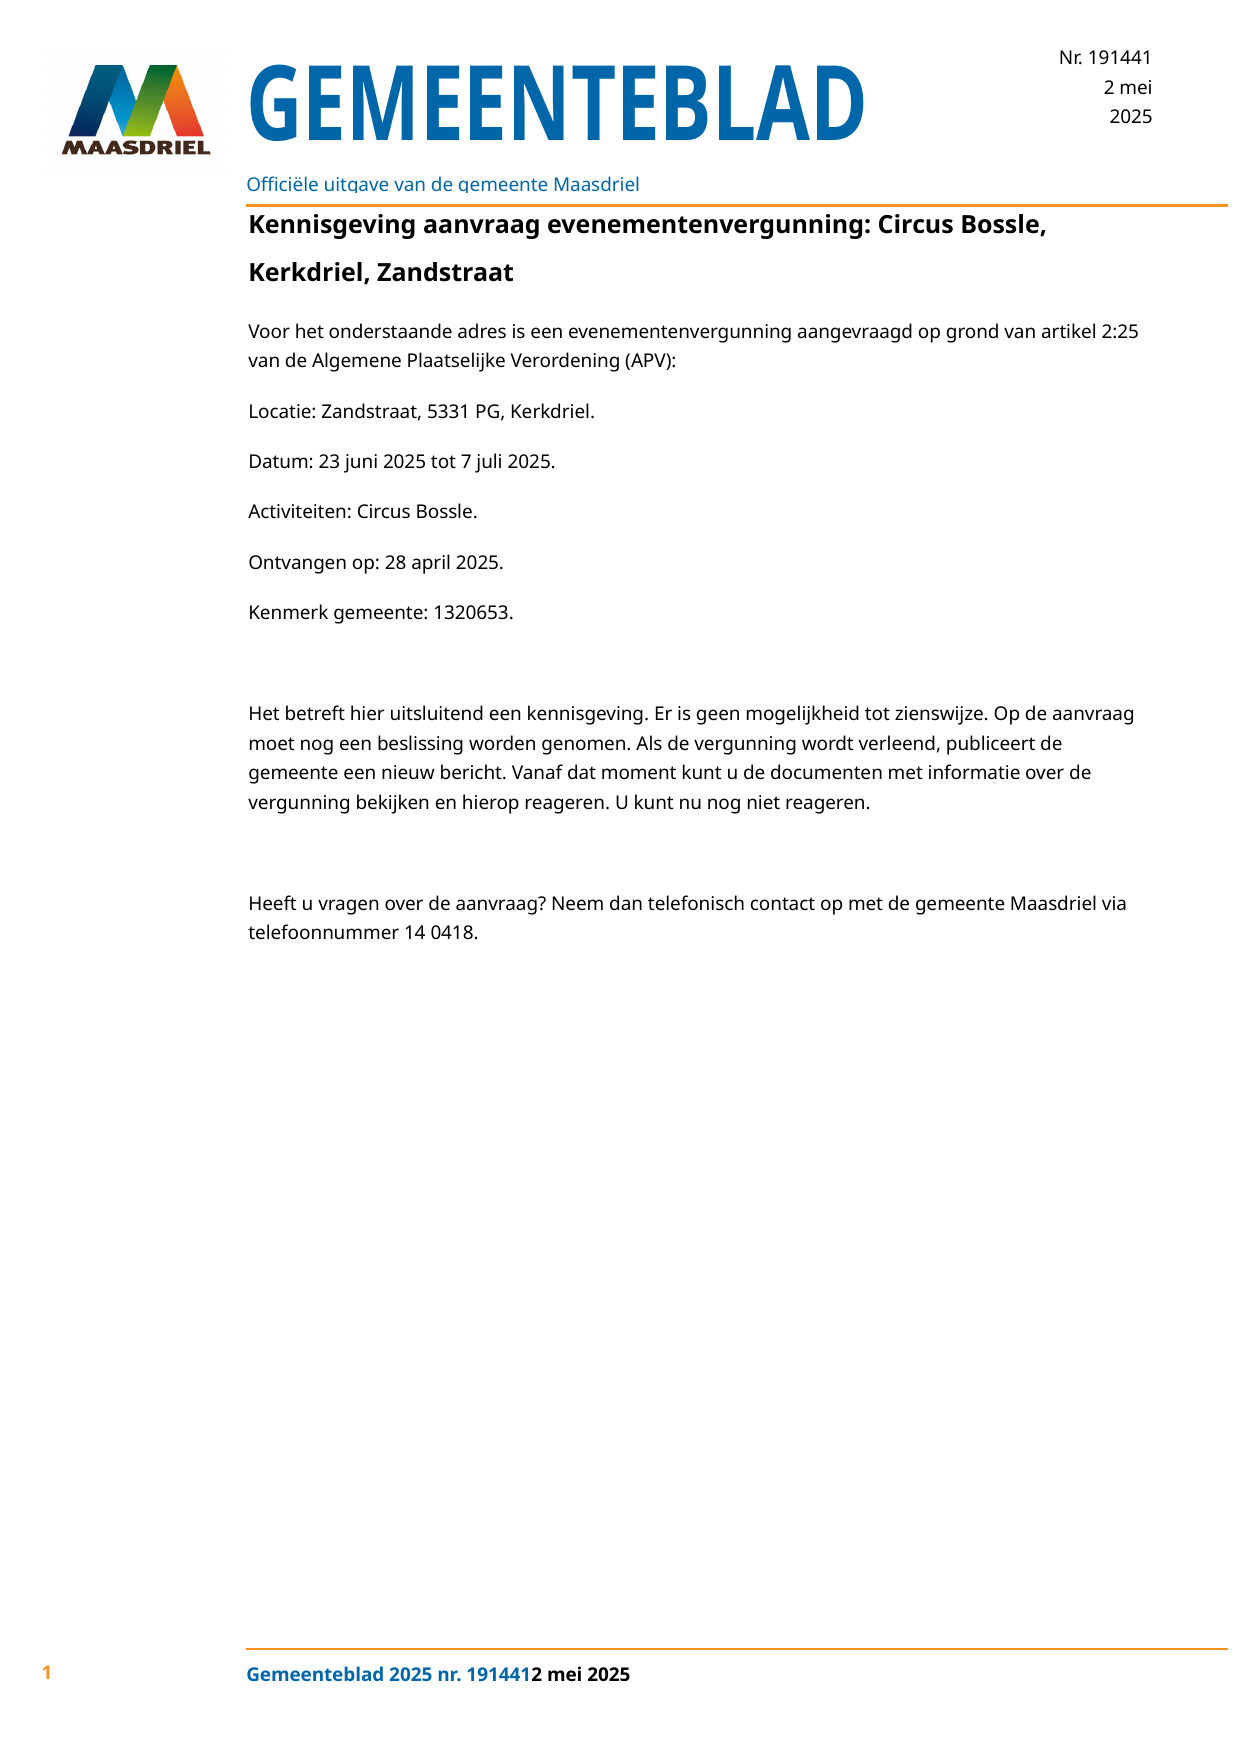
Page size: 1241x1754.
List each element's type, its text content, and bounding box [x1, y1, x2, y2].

text Ontvangen op: 28 april 2025. [248, 549, 1152, 575]
text Voor het onderstaande adres is een evenementenvergunning aangevraagd op grond van artikel 2:25 van de Algemene Plaatselijke Verordening (APV): [248, 318, 1152, 373]
text Het betreft hier uitsluitend een kennisgeving. Er is geen mogelijkheid tot zienswijze. Op de aanvraag moet nog een beslissing worden genomen. Als de vergunning wordt verleend, publiceert de gemeente een nieuw bericht. Vanaf dat moment kunt u de documenten met informatie over de vergunning bekijken en hierop reageren. U kunt nu nog niet reageren. [248, 700, 1152, 815]
text Kenmerk gemeente: 1320653. [248, 599, 1152, 625]
picture [41, 47, 231, 172]
text Kennisgeving aanvraag evenementenvergunning: Circus Bossle, Kerkdriel, Zandstraat [248, 207, 1152, 288]
text Activiteiten: Circus Bossle. [248, 499, 1152, 524]
text Locatie: Zandstraat, 5331 PG, Kerkdriel. [248, 398, 1152, 424]
text Datum: 23 juni 2025 tot 7 juli 2025. [248, 448, 1152, 474]
text Heeft u vragen over de aanvraag? Neem dan telefonisch contact op met de gemeente Maasdriel via telefoonnummer 14 0418. [248, 890, 1152, 945]
